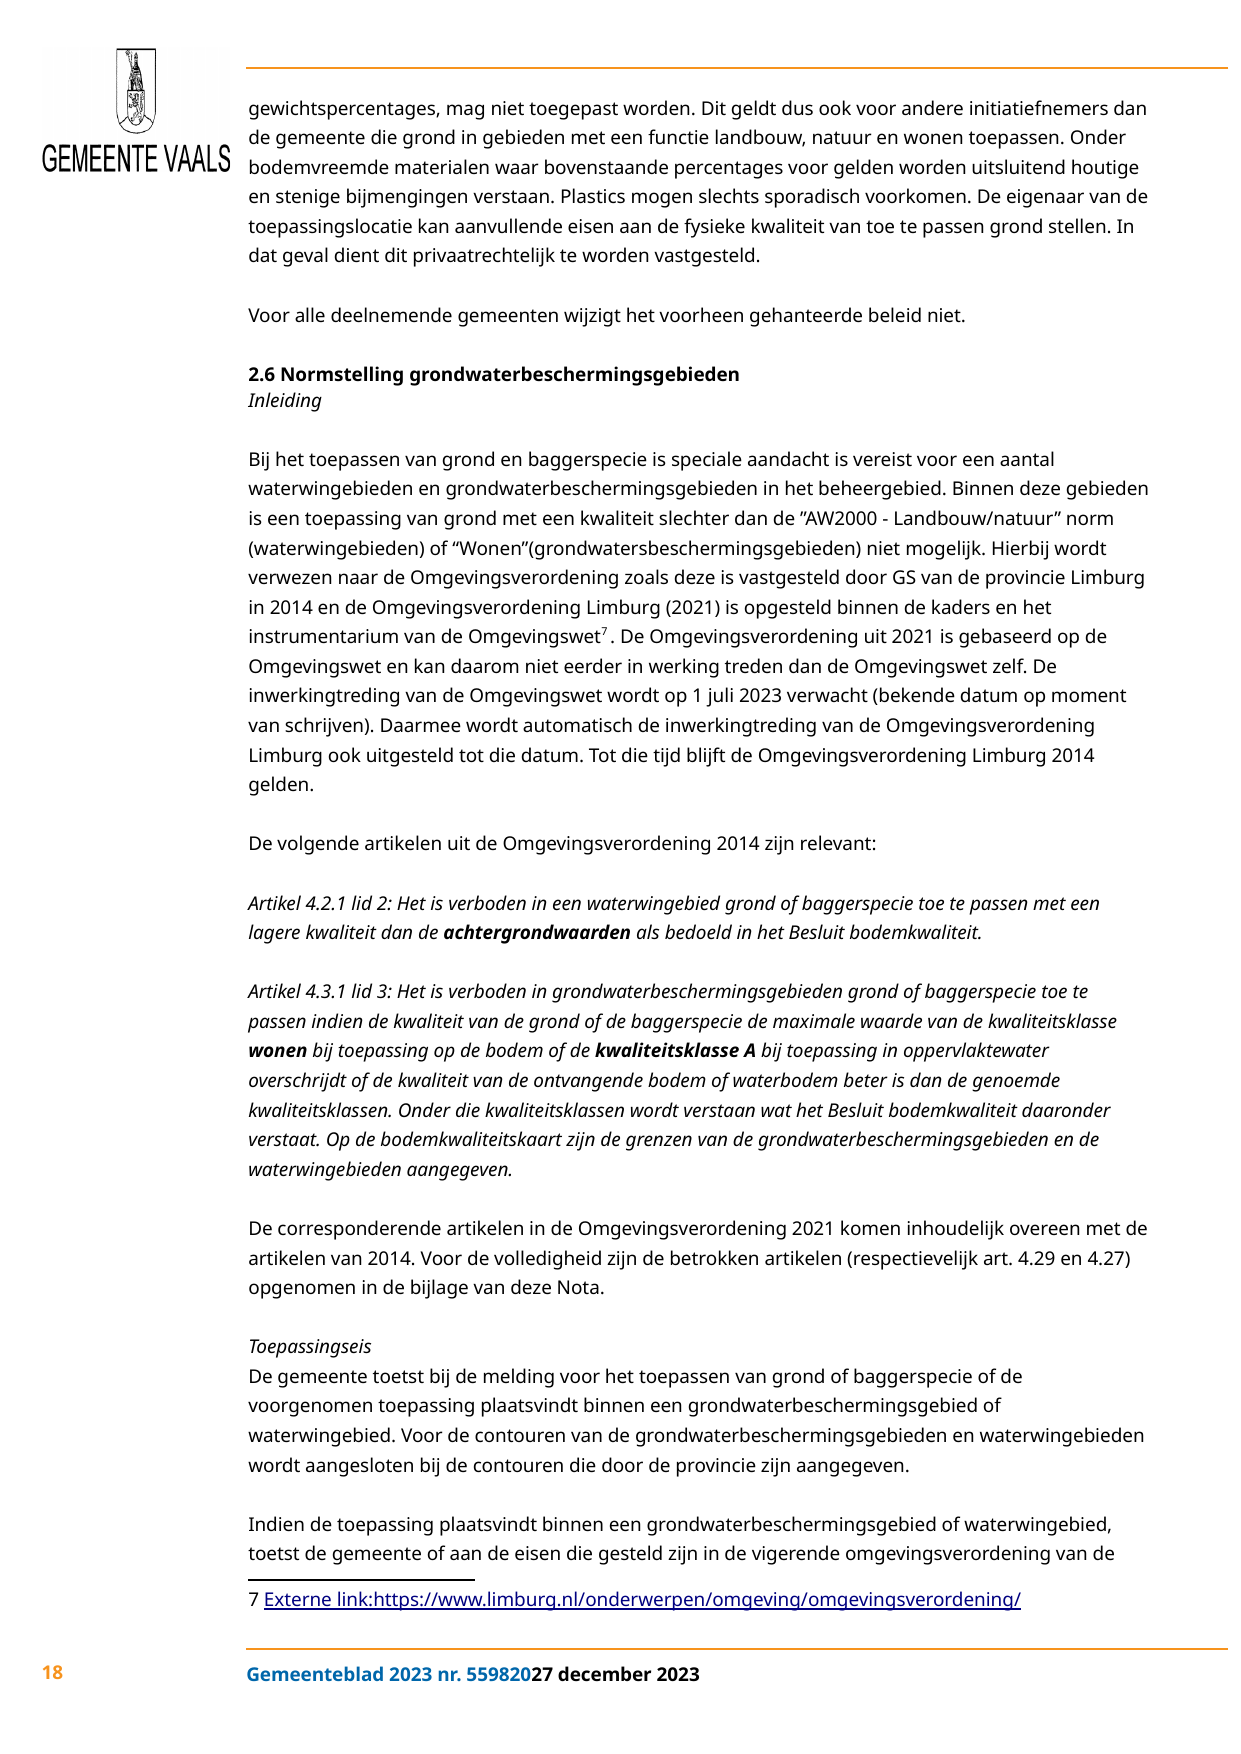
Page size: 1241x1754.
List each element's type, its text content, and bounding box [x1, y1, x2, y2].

text De gemeente toetst bij de melding voor het toepassen van grond of baggerspecie of de voorgenomen toepassing plaatsvindt binnen een grondwaterbeschermingsgebied of waterwingebied. Voor de contouren van de grondwaterbeschermingsgebieden en waterwingebieden wordt aangesloten bij de contouren die door de provincie zijn aangegeven. [248, 1363, 1152, 1477]
text Indien de toepassing plaatsvindt binnen een grondwaterbeschermingsgebied of waterwingebied, toetst de gemeente of aan de eisen die gesteld zijn in de vigerende omgevingsverordening van de [248, 1511, 1152, 1566]
text Artikel 4.3.1 lid 3: Het is verboden in grondwaterbeschermingsgebieden grond of baggerspecie toe te passen indien de kwaliteit van de grond of de baggerspecie de maximale waarde van de kwaliteitsklasse wonen bij toepassing op de bodem of de kwaliteitsklasse A bij toepassing in oppervlaktewater overschrijdt of de kwaliteit van de ontvangende bodem of waterbodem beter is dan de genoemde kwaliteitsklassen. Onder die kwaliteitsklassen wordt verstaan wat het Besluit bodemkwaliteit daaronder verstaat. Op de bodemkwaliteitskaart zijn de grenzen van de grondwaterbeschermingsgebieden en de waterwingebieden aangegeven. [248, 978, 1152, 1182]
text gewichtspercentages, mag niet toegepast worden. Dit geldt dus ook voor andere initiatiefnemers dan de gemeente die grond in gebieden met een functie landbouw, natuur en wonen toepassen. Onder bodemvreemde materialen waar bovenstaande percentages voor gelden worden uitsluitend houtige en stenige bijmengingen verstaan. Plastics mogen slechts sporadisch voorkomen. De eigenaar van de toepassingslocatie kan aanvullende eisen aan de fysieke kwaliteit van toe te passen grond stellen. In dat geval dient dit privaatrechtelijk te worden vastgesteld. [248, 95, 1152, 268]
text Toepassingseis [248, 1333, 1152, 1359]
text Voor alle deelnemende gemeenten wijzigt het voorheen gehanteerde beleid niet. [248, 302, 1152, 328]
text 2.6 Normstelling grondwaterbeschermingsgebieden [248, 361, 1152, 387]
text De corresponderende artikelen in de Omgevingsverordening 2021 komen inhoudelijk overeen met de artikelen van 2014. Voor de volledigheid zijn de betrokken artikelen (respectievelijk art. 4.29 en 4.27) opgenomen in de bijlage van deze Nota. [248, 1215, 1152, 1300]
text Artikel 4.2.1 lid 2: Het is verboden in een waterwingebied grond of baggerspecie toe te passen met een lagere kwaliteit dan de achtergrondwaarden als bedoeld in het Besluit bodemkwaliteit. [248, 890, 1152, 945]
text Externe link:https://www.limburg.nl/onderwerpen/omgeving/omgevingsverordening/ [248, 1586, 1152, 1612]
text Bij het toepassen van grond en baggerspecie is speciale aandacht is vereist voor een aantal waterwingebieden en grondwaterbeschermingsgebieden in het beheergebied. Binnen deze gebieden is een toepassing van grond met een kwaliteit slechter dan de ”AW2000 - Landbouw/natuur” norm (waterwingebieden) of “Wonen”(grondwatersbeschermingsgebieden) niet mogelijk. Hierbij wordt verwezen naar de Omgevingsverordening zoals deze is vastgesteld door GS van de provincie Limburg in 2014 en de Omgevingsverordening Limburg (2021) is opgesteld binnen de kaders en het instrumentarium van de Omgevingswet. De Omgevingsverordening uit 2021 is gebaseerd op de Omgevingswet en kan daarom niet eerder in werking treden dan de Omgevingswet zelf. De inwerkingtreding van de Omgevingswet wordt op 1 juli 2023 verwacht (bekende datum op moment van schrijven). Daarmee wordt automatisch de inwerkingtreding van de Omgevingsverordening Limburg ook uitgesteld tot die datum. Tot die tijd blijft de Omgevingsverordening Limburg 2014 gelden. [248, 446, 1152, 797]
text De volgende artikelen uit de Omgevingsverordening 2014 zijn relevant: [248, 831, 1152, 856]
text Inleiding [248, 387, 1152, 412]
picture [41, 47, 231, 172]
